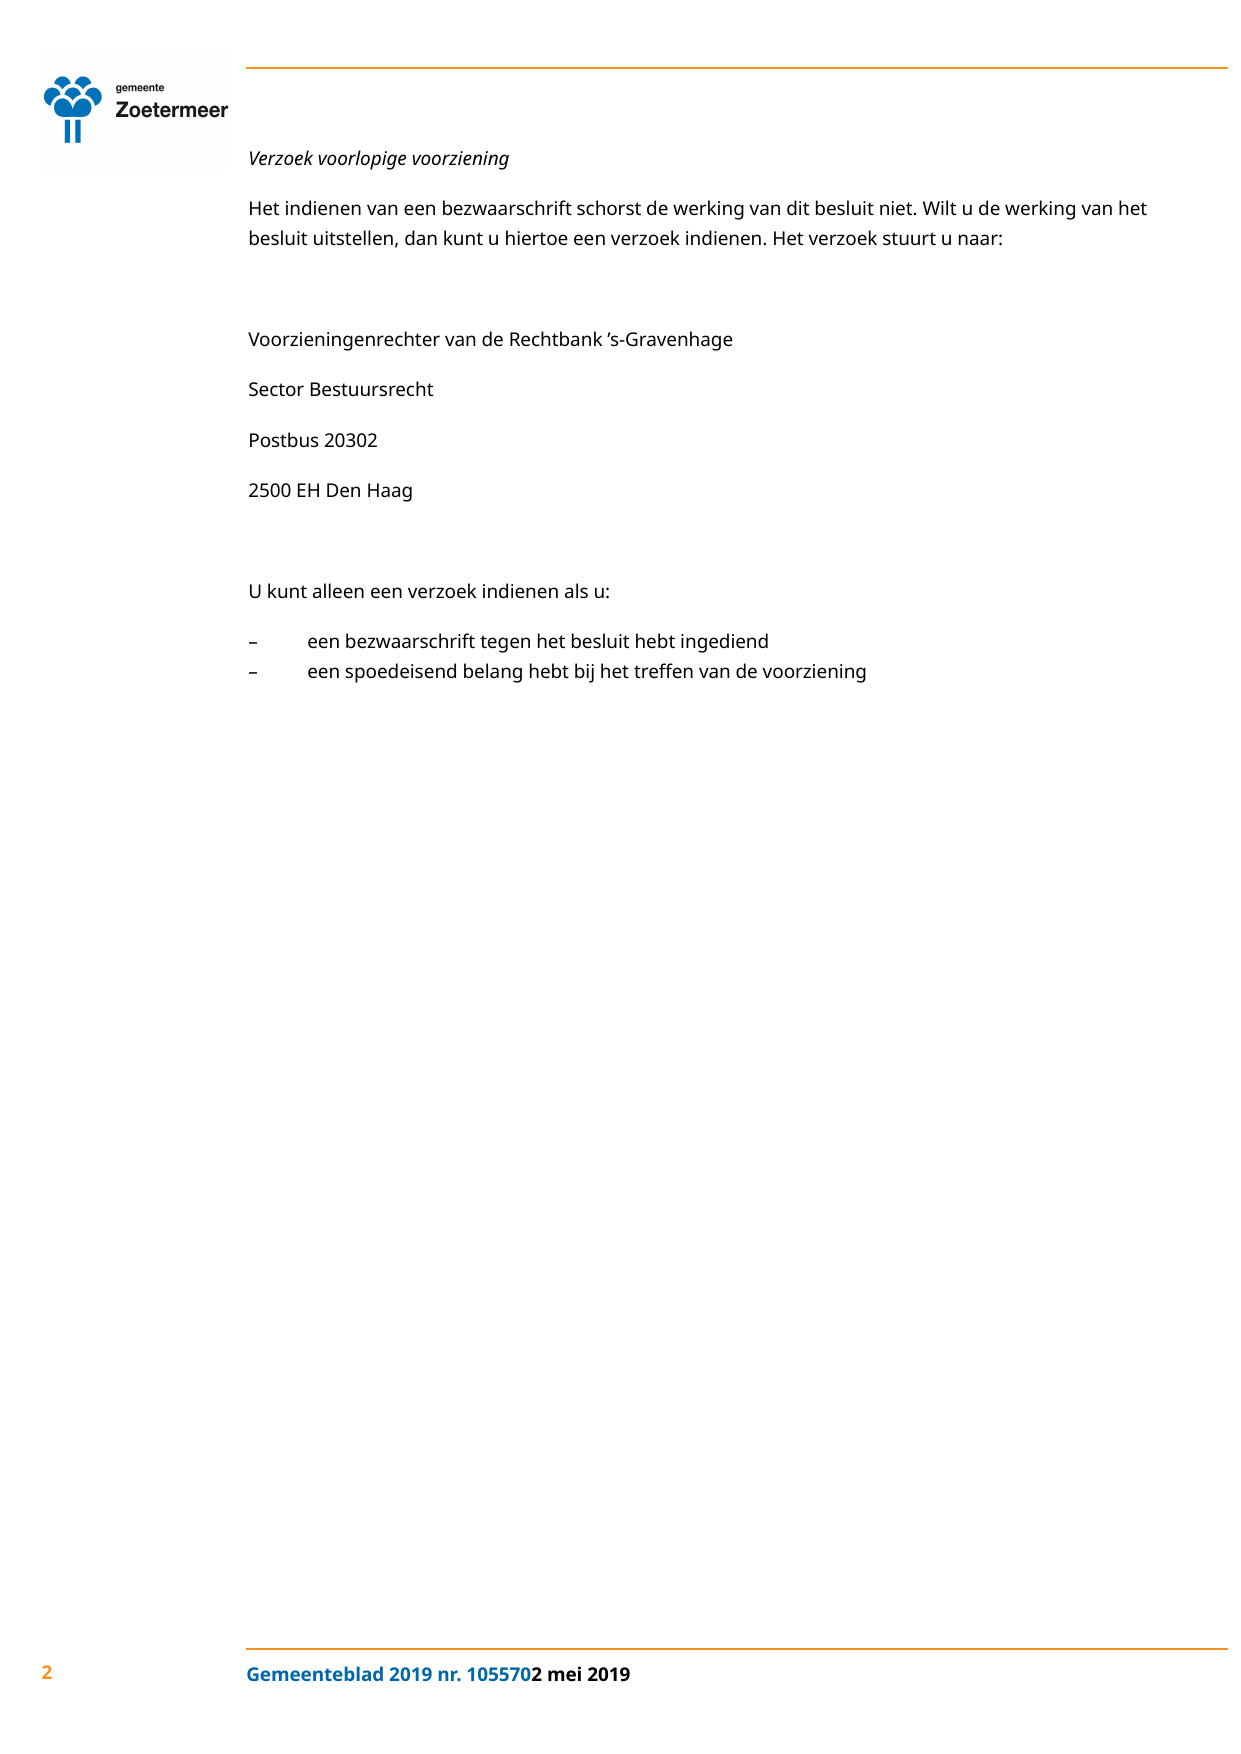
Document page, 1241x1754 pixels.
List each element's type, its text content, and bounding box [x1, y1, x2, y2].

list een bezwaarschrift tegen het besluit hebt ingediend [248, 628, 1152, 654]
picture [41, 47, 231, 172]
text Voorzieningenrechter van de Rechtbank ’s-Gravenhage [248, 326, 1152, 352]
text Postbus 20302 [248, 427, 1152, 453]
text Verzoek voorlopige voorziening [248, 145, 1152, 171]
text Sector Bestuursrecht [248, 376, 1152, 402]
text U kunt alleen een verzoek indienen als u: [248, 578, 1152, 604]
text Het indienen van een bezwaarschrift schorst de werking van dit besluit niet. Wilt u de werking van het besluit uitstellen, dan kunt u hiertoe een verzoek indienen. Het verzoek stuurt u naar: [248, 196, 1152, 251]
list een spoedeisend belang hebt bij het treffen van de voorziening [248, 658, 1152, 684]
text 2500 EH Den Haag [248, 477, 1152, 503]
